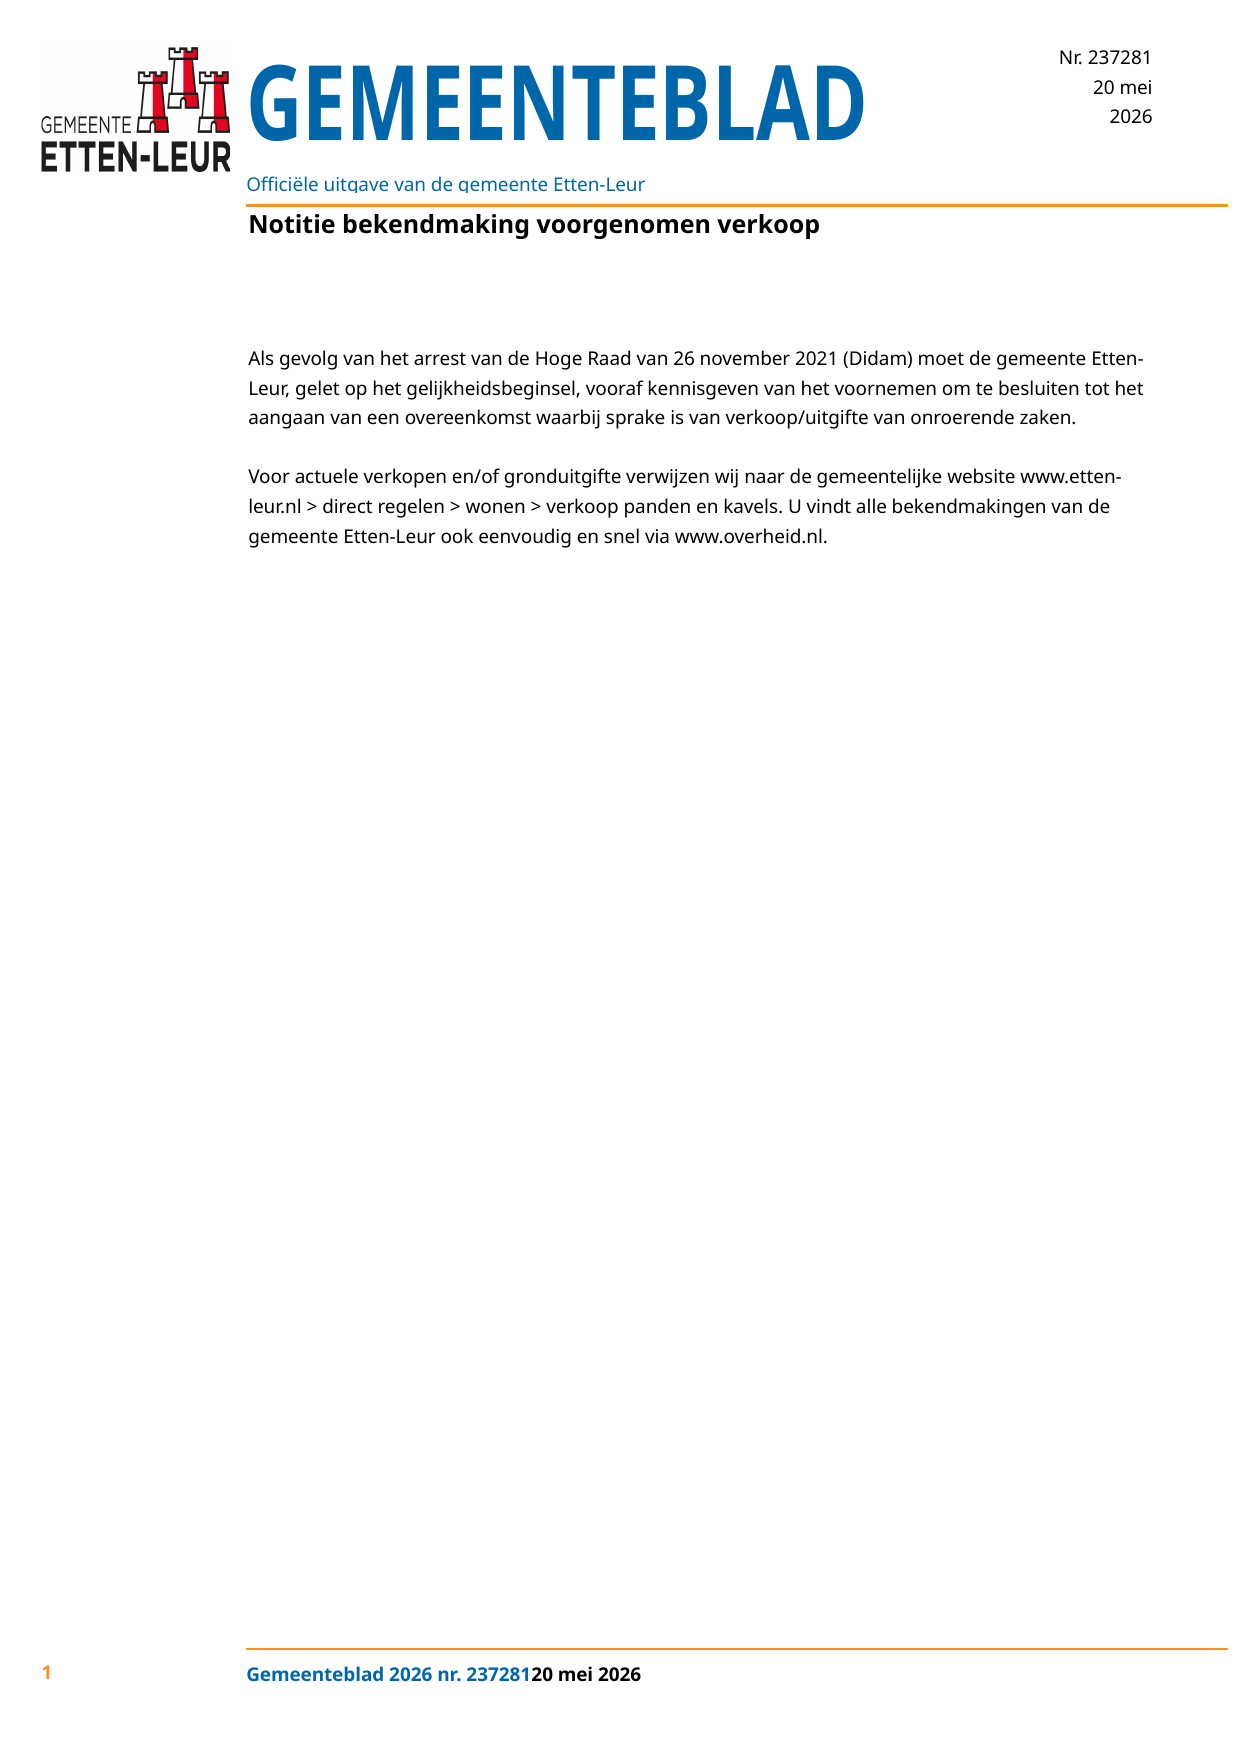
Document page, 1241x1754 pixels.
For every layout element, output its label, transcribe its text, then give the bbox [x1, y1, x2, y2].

text Voor actuele verkopen en/of gronduitgifte verwijzen wij naar de gemeentelijke website www.etten-leur.nl > direct regelen > wonen > verkoop panden en kavels. U vindt alle bekendmakingen van de gemeente Etten-Leur ook eenvoudig en snel via www.overheid.nl. [248, 464, 1152, 548]
text Als gevolg van het arrest van de Hoge Raad van 26 november 2021 (Didam) moet de gemeente Etten-Leur, gelet op het gelijkheidsbeginsel, vooraf kennisgeven van het voornemen om te besluiten tot het aangaan van een overeenkomst waarbij sprake is van verkoop/uitgifte van onroerende zaken. [248, 345, 1152, 430]
text Notitie bekendmaking voorgenomen verkoop [248, 207, 1152, 241]
picture [41, 47, 231, 172]
